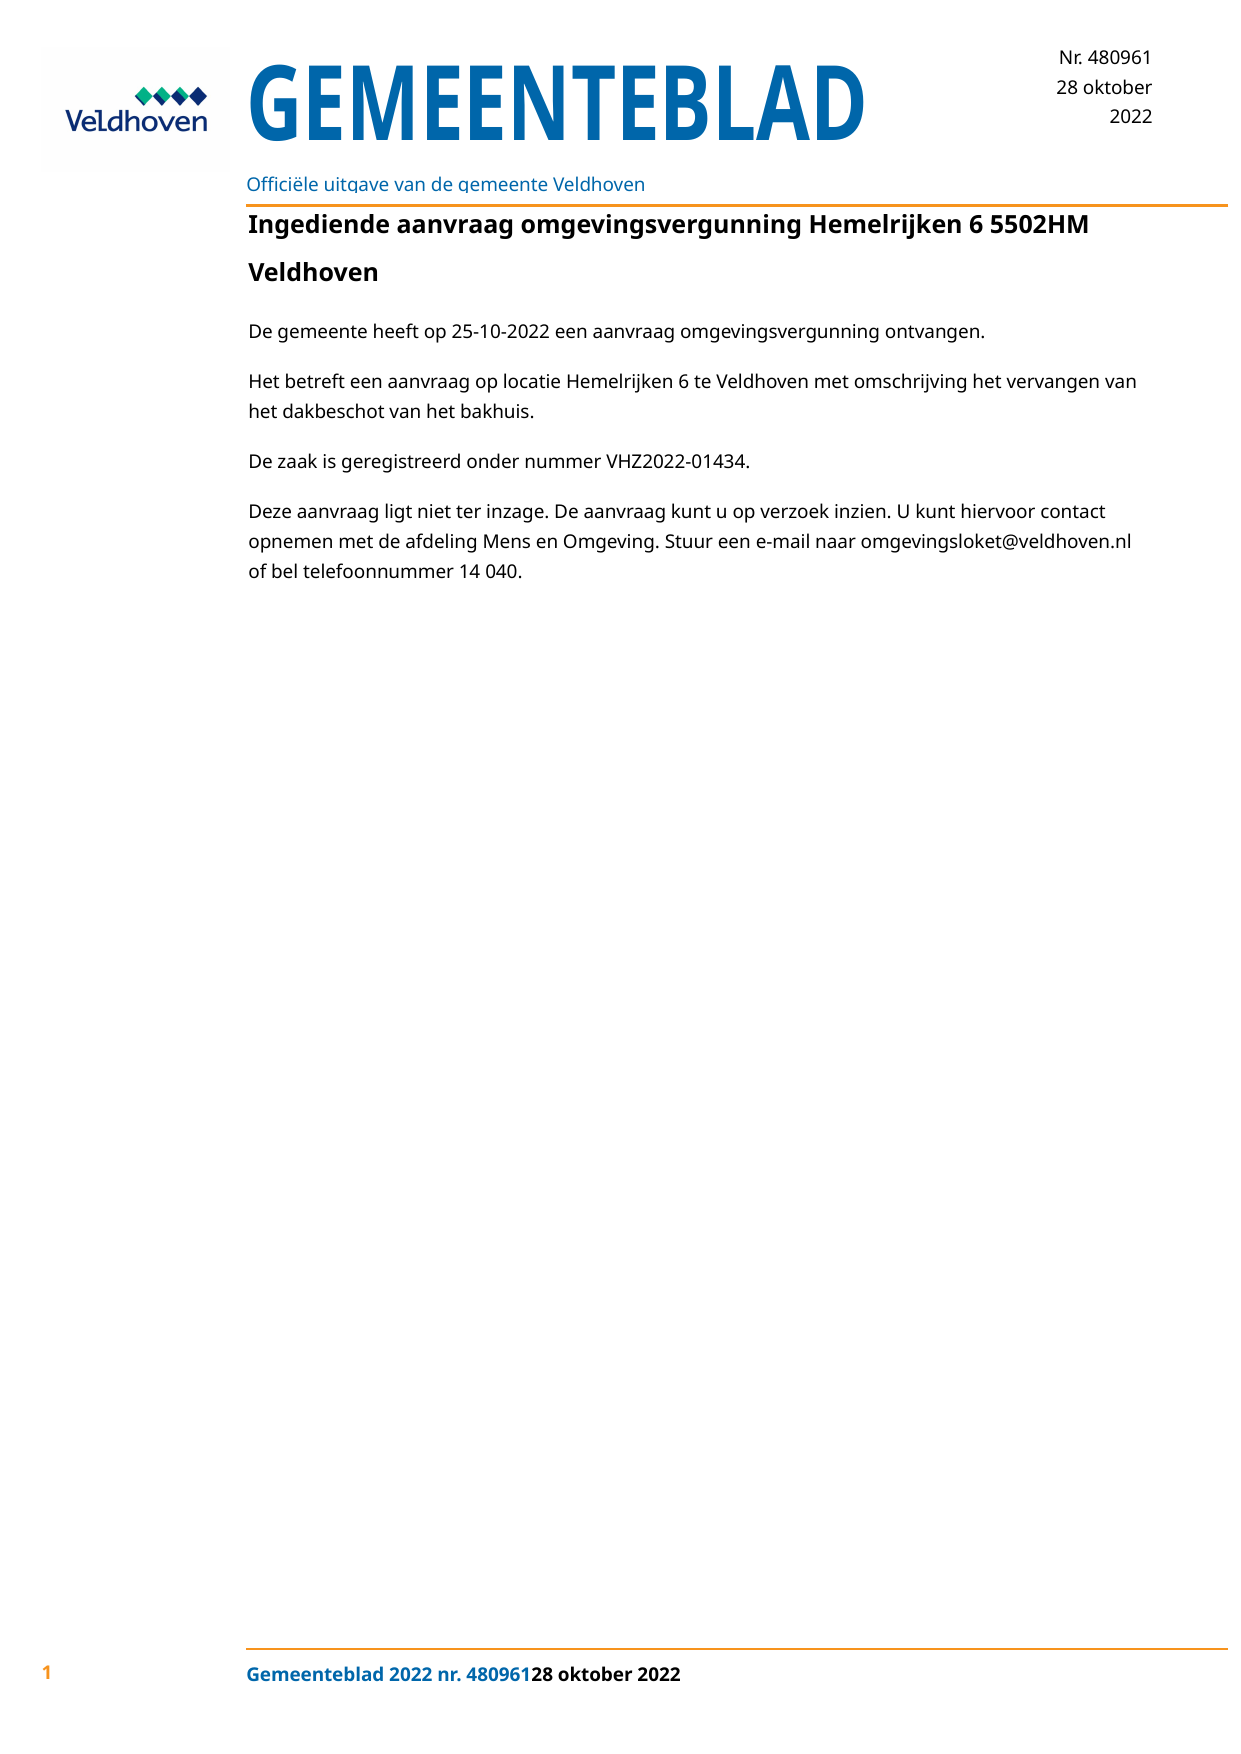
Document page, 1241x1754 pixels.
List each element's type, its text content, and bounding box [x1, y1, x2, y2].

text Het betreft een aanvraag op locatie Hemelrijken 6 te Veldhoven met omschrijving het vervangen van het dakbeschot van het bakhuis. [248, 368, 1152, 424]
text De gemeente heeft op 25-10-2022 een aanvraag omgevingsvergunning ontvangen. [248, 318, 1152, 344]
text Ingediende aanvraag omgevingsvergunning Hemelrijken 6 5502HM Veldhoven [248, 207, 1152, 288]
picture [41, 47, 231, 172]
text Deze aanvraag ligt niet ter inzage. De aanvraag kunt u op verzoek inzien. U kunt hiervoor contact opnemen met de afdeling Mens en Omgeving. Stuur een e-mail naar omgevingsloket@veldhoven.nl of bel telefoonnummer 14 040. [248, 499, 1152, 584]
text De zaak is geregistreerd onder nummer VHZ2022-01434. [248, 448, 1152, 474]
